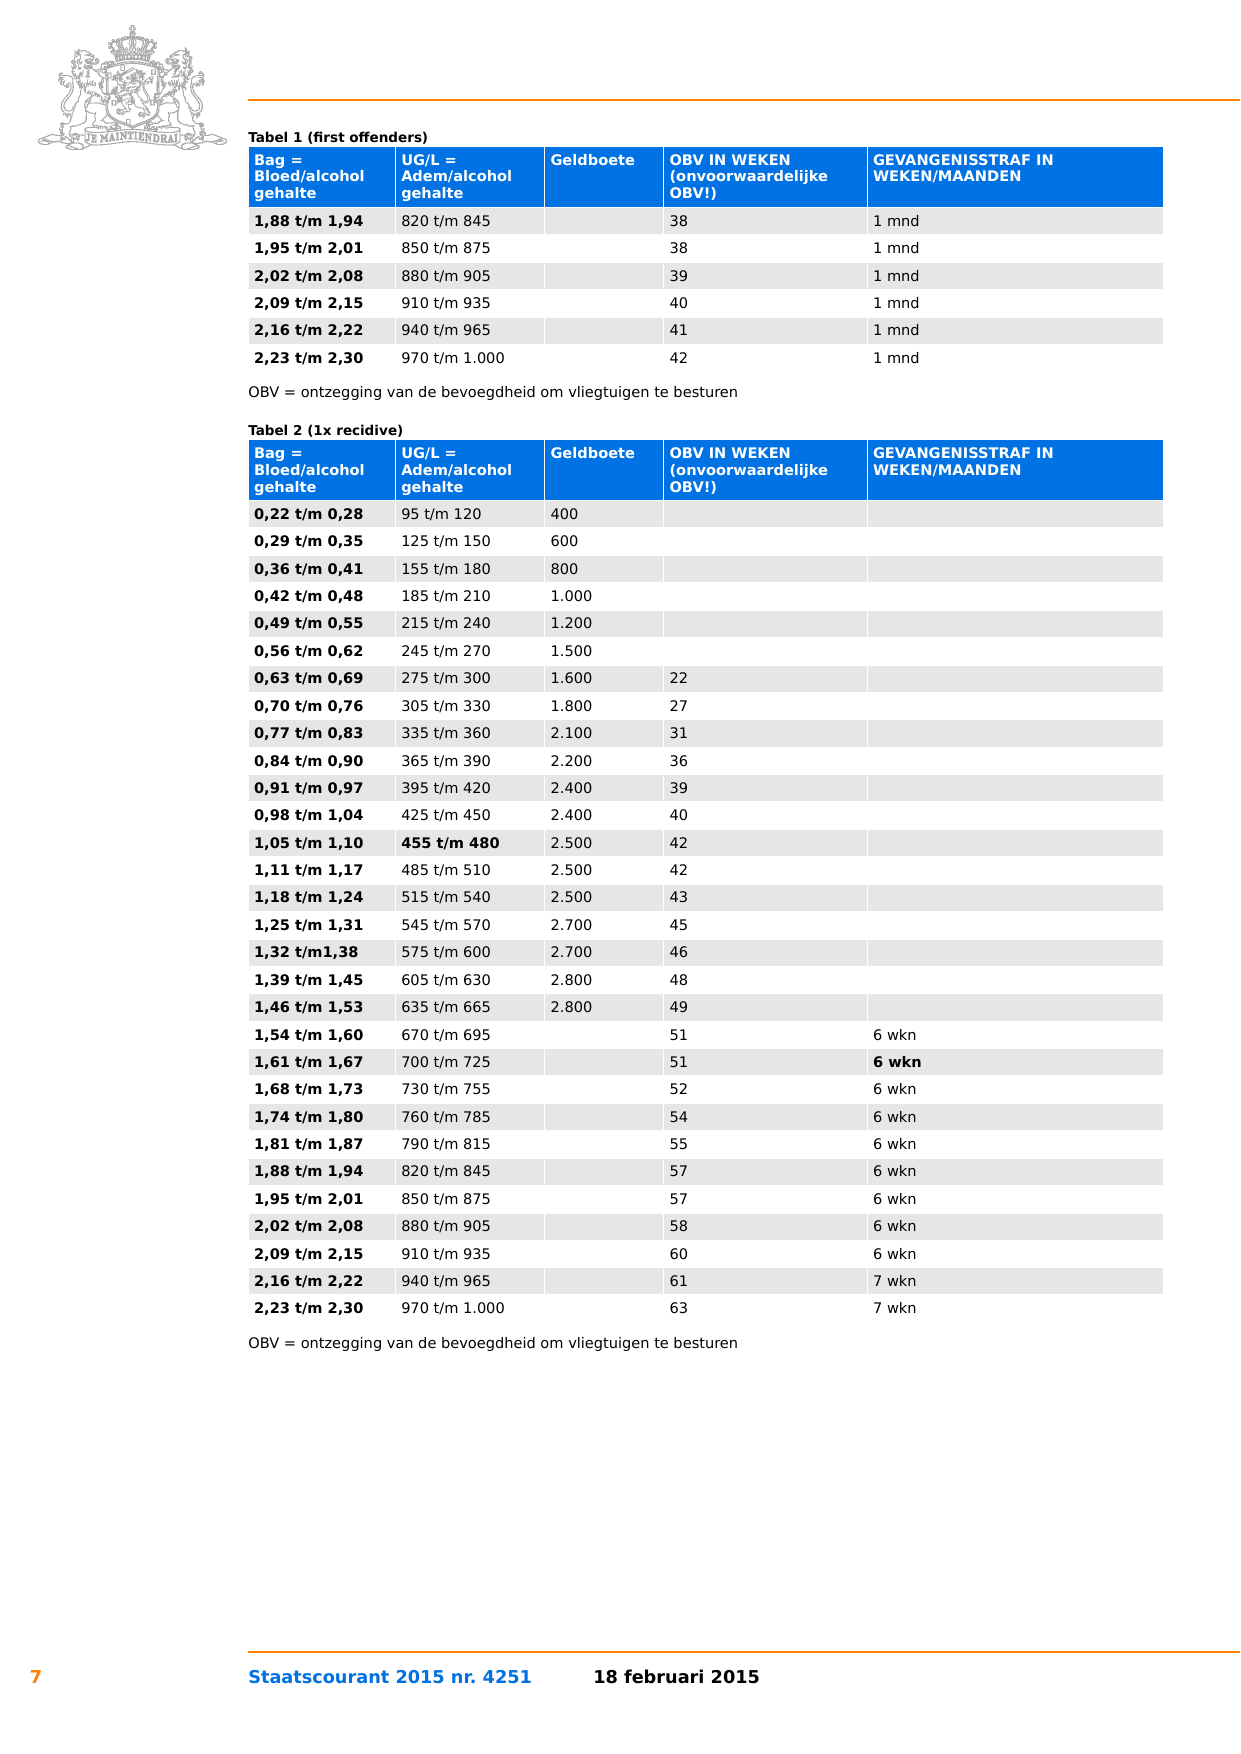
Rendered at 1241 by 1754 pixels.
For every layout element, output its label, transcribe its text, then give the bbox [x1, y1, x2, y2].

table_cell 880 t/m 905 [396, 263, 544, 289]
table_cell 1,95 t/m 2,01 [249, 235, 395, 262]
table_cell [868, 748, 1163, 774]
table_cell 245 t/m 270 [396, 638, 544, 664]
table_cell 850 t/m 875 [396, 1186, 544, 1212]
table_cell [868, 885, 1163, 911]
table_cell 54 [664, 1104, 867, 1130]
table_cell 1,61 t/m 1,67 [249, 1049, 395, 1075]
table_cell [868, 666, 1163, 692]
table_cell 42 [664, 830, 867, 856]
table_cell 910 t/m 935 [396, 1241, 544, 1267]
table_cell 940 t/m 965 [396, 1268, 544, 1294]
table_cell 605 t/m 630 [396, 967, 544, 993]
table_cell 1,54 t/m 1,60 [249, 1022, 395, 1048]
table_cell [868, 775, 1163, 801]
table_cell 0,36 t/m 0,41 [249, 556, 395, 582]
table_cell OBV IN WEKEN (onvoorwaardelijke OBV!) [664, 440, 867, 500]
table_cell 335 t/m 360 [396, 720, 544, 747]
table_cell 36 [664, 748, 867, 774]
table_cell 43 [664, 885, 867, 911]
table_cell 700 t/m 725 [396, 1049, 544, 1075]
table_cell 49 [664, 994, 867, 1021]
table_cell 6 wkn [868, 1076, 1163, 1103]
table_cell 6 wkn [868, 1214, 1163, 1240]
table_cell [545, 1104, 663, 1130]
table_cell 670 t/m 695 [396, 1022, 544, 1048]
table_cell 0,29 t/m 0,35 [249, 529, 395, 555]
table_cell 0,56 t/m 0,62 [249, 638, 395, 664]
table_cell 51 [664, 1022, 867, 1048]
table_cell 820 t/m 845 [396, 208, 544, 234]
table_cell 6 wkn [868, 1131, 1163, 1158]
table_cell OBV = ontzegging van de bevoegdheid om vliegtuigen te besturen [248, 373, 1163, 401]
table_cell [868, 583, 1163, 610]
table_cell 1,88 t/m 1,94 [249, 208, 395, 234]
table_cell [664, 529, 867, 555]
table_cell 2,16 t/m 2,22 [249, 1268, 395, 1294]
table_cell 400 [545, 501, 663, 527]
table_header Tabel 2 (1x recidive) [248, 423, 1163, 439]
table_header Tabel 1 (first offenders) [248, 130, 1163, 146]
table_cell 6 wkn [868, 1022, 1163, 1048]
table_cell 155 t/m 180 [396, 556, 544, 582]
table_cell 1,68 t/m 1,73 [249, 1076, 395, 1103]
table_cell [868, 611, 1163, 637]
table_cell 60 [664, 1241, 867, 1267]
table_cell 760 t/m 785 [396, 1104, 544, 1130]
table_cell 2,02 t/m 2,08 [249, 263, 395, 289]
table_cell 125 t/m 150 [396, 529, 544, 555]
table_cell 57 [664, 1159, 867, 1185]
table_cell [868, 912, 1163, 938]
table_cell 545 t/m 570 [396, 912, 544, 938]
table_cell [868, 967, 1163, 993]
table_cell [545, 318, 663, 344]
table_cell [545, 1241, 663, 1267]
table_cell 1 mnd [868, 345, 1163, 371]
table_cell 1,74 t/m 1,80 [249, 1104, 395, 1130]
table_cell [868, 994, 1163, 1021]
table_cell [545, 1131, 663, 1158]
table_cell 2.700 [545, 940, 663, 966]
table_cell 485 t/m 510 [396, 857, 544, 884]
table_cell 46 [664, 940, 867, 966]
table_cell 1,39 t/m 1,45 [249, 967, 395, 993]
table_cell 41 [664, 318, 867, 344]
table_cell 95 t/m 120 [396, 501, 544, 527]
table_cell GEVANGENISSTRAF IN WEKEN/MAANDEN [868, 440, 1163, 500]
table_cell 575 t/m 600 [396, 940, 544, 966]
table_cell 42 [664, 857, 867, 884]
table_cell 2.100 [545, 720, 663, 747]
table_cell 6 wkn [868, 1104, 1163, 1130]
table_cell 61 [664, 1268, 867, 1294]
table_cell [545, 1214, 663, 1240]
table_cell 2,23 t/m 2,30 [249, 345, 395, 371]
table_cell UG/L = Adem/alcohol gehalte [396, 147, 544, 207]
table_cell [664, 501, 867, 527]
table_cell [545, 1076, 663, 1103]
table_cell 31 [664, 720, 867, 747]
table_cell [545, 1022, 663, 1048]
table_cell 0,98 t/m 1,04 [249, 803, 395, 829]
table_cell 2,02 t/m 2,08 [249, 1214, 395, 1240]
table_cell 2.700 [545, 912, 663, 938]
table_cell OBV = ontzegging van de bevoegdheid om vliegtuigen te besturen [248, 1323, 1163, 1352]
table_cell 1 mnd [868, 318, 1163, 344]
table_cell [868, 501, 1163, 527]
table_cell 1.600 [545, 666, 663, 692]
table_cell 1,11 t/m 1,17 [249, 857, 395, 884]
table_cell 1,95 t/m 2,01 [249, 1186, 395, 1212]
table_cell 455 t/m 480 [396, 830, 544, 856]
table_cell [664, 638, 867, 664]
table_cell 48 [664, 967, 867, 993]
table_cell 1,32 t/m1,38 [249, 940, 395, 966]
table_cell 215 t/m 240 [396, 611, 544, 637]
table_cell 0,63 t/m 0,69 [249, 666, 395, 692]
table_cell 1.200 [545, 611, 663, 637]
table_cell [868, 940, 1163, 966]
table_cell [868, 720, 1163, 747]
table_cell 2.400 [545, 775, 663, 801]
table_cell [868, 529, 1163, 555]
table_cell [664, 611, 867, 637]
table_cell Bag = Bloed/alcohol gehalte [249, 440, 395, 500]
table_cell [545, 235, 663, 262]
table_cell 45 [664, 912, 867, 938]
table_cell 365 t/m 390 [396, 748, 544, 774]
table_cell [545, 208, 663, 234]
table_cell 52 [664, 1076, 867, 1103]
table_cell Bag = Bloed/alcohol gehalte [249, 147, 395, 207]
table_cell 2,23 t/m 2,30 [249, 1296, 395, 1322]
table_cell 185 t/m 210 [396, 583, 544, 610]
table_cell 1.800 [545, 693, 663, 719]
table_cell 2.500 [545, 885, 663, 911]
table_cell 1,25 t/m 1,31 [249, 912, 395, 938]
table_cell 22 [664, 666, 867, 692]
table_cell UG/L = Adem/alcohol gehalte [396, 440, 544, 500]
table_cell [868, 638, 1163, 664]
table_cell 600 [545, 529, 663, 555]
table_cell 7 wkn [868, 1268, 1163, 1294]
table_cell 1,46 t/m 1,53 [249, 994, 395, 1021]
table_cell OBV IN WEKEN (onvoorwaardelijke OBV!) [664, 147, 867, 207]
table_cell 6 wkn [868, 1159, 1163, 1185]
table_cell 970 t/m 1.000 [396, 1296, 544, 1322]
table_cell 6 wkn [868, 1049, 1163, 1075]
table_cell 1.000 [545, 583, 663, 610]
table_cell 63 [664, 1296, 867, 1322]
table_cell 800 [545, 556, 663, 582]
table_cell 970 t/m 1.000 [396, 345, 544, 371]
table_cell [664, 556, 867, 582]
table_cell 39 [664, 263, 867, 289]
table_cell Geldboete [545, 147, 663, 207]
table_cell 880 t/m 905 [396, 1214, 544, 1240]
table_cell 1.500 [545, 638, 663, 664]
table_cell 0,70 t/m 0,76 [249, 693, 395, 719]
table_cell 425 t/m 450 [396, 803, 544, 829]
table_cell 2.800 [545, 994, 663, 1021]
table_cell 0,91 t/m 0,97 [249, 775, 395, 801]
table_cell 27 [664, 693, 867, 719]
table_cell [545, 1159, 663, 1185]
table_cell 1 mnd [868, 208, 1163, 234]
table_cell 55 [664, 1131, 867, 1158]
table_cell [545, 290, 663, 317]
table_cell 395 t/m 420 [396, 775, 544, 801]
table_cell 1,88 t/m 1,94 [249, 1159, 395, 1185]
table_cell 58 [664, 1214, 867, 1240]
table_cell 1 mnd [868, 263, 1163, 289]
table_cell 790 t/m 815 [396, 1131, 544, 1158]
table_cell Geldboete [545, 440, 663, 500]
table_cell 51 [664, 1049, 867, 1075]
table_cell 0,84 t/m 0,90 [249, 748, 395, 774]
table_cell 40 [664, 803, 867, 829]
table_cell 275 t/m 300 [396, 666, 544, 692]
table_cell 57 [664, 1186, 867, 1212]
table_cell 6 wkn [868, 1186, 1163, 1212]
table_cell 515 t/m 540 [396, 885, 544, 911]
table_cell 1,81 t/m 1,87 [249, 1131, 395, 1158]
table_cell [545, 1186, 663, 1212]
table_cell 42 [664, 345, 867, 371]
table_cell 40 [664, 290, 867, 317]
table_cell 2.400 [545, 803, 663, 829]
table_cell 2.500 [545, 857, 663, 884]
table_cell 0,22 t/m 0,28 [249, 501, 395, 527]
table_cell [545, 1268, 663, 1294]
table_cell 38 [664, 208, 867, 234]
table_cell [868, 857, 1163, 884]
table_cell [868, 803, 1163, 829]
table_cell 39 [664, 775, 867, 801]
table_cell 2.200 [545, 748, 663, 774]
table_cell 1,05 t/m 1,10 [249, 830, 395, 856]
table_cell 820 t/m 845 [396, 1159, 544, 1185]
table_cell [868, 556, 1163, 582]
table_cell 940 t/m 965 [396, 318, 544, 344]
table_cell 850 t/m 875 [396, 235, 544, 262]
table_cell 2.800 [545, 967, 663, 993]
table_cell 1,18 t/m 1,24 [249, 885, 395, 911]
table_cell 305 t/m 330 [396, 693, 544, 719]
table_cell [868, 830, 1163, 856]
table_cell 2,16 t/m 2,22 [249, 318, 395, 344]
table_cell GEVANGENISSTRAF IN WEKEN/MAANDEN [868, 147, 1163, 207]
table_cell 2.500 [545, 830, 663, 856]
table_cell [868, 693, 1163, 719]
table_cell [545, 1049, 663, 1075]
table_cell 2,09 t/m 2,15 [249, 1241, 395, 1267]
table_cell 1 mnd [868, 235, 1163, 262]
table_cell [545, 263, 663, 289]
picture [38, 25, 227, 150]
table_cell 635 t/m 665 [396, 994, 544, 1021]
table_cell 2,09 t/m 2,15 [249, 290, 395, 317]
table_cell 38 [664, 235, 867, 262]
table_cell 910 t/m 935 [396, 290, 544, 317]
table_cell 0,49 t/m 0,55 [249, 611, 395, 637]
table_cell 0,77 t/m 0,83 [249, 720, 395, 747]
table_cell [664, 583, 867, 610]
table_cell 0,42 t/m 0,48 [249, 583, 395, 610]
table_cell [545, 1296, 663, 1322]
table_cell [545, 345, 663, 371]
table_cell 7 wkn [868, 1296, 1163, 1322]
table_cell 1 mnd [868, 290, 1163, 317]
table_cell 6 wkn [868, 1241, 1163, 1267]
table_cell 730 t/m 755 [396, 1076, 544, 1103]
